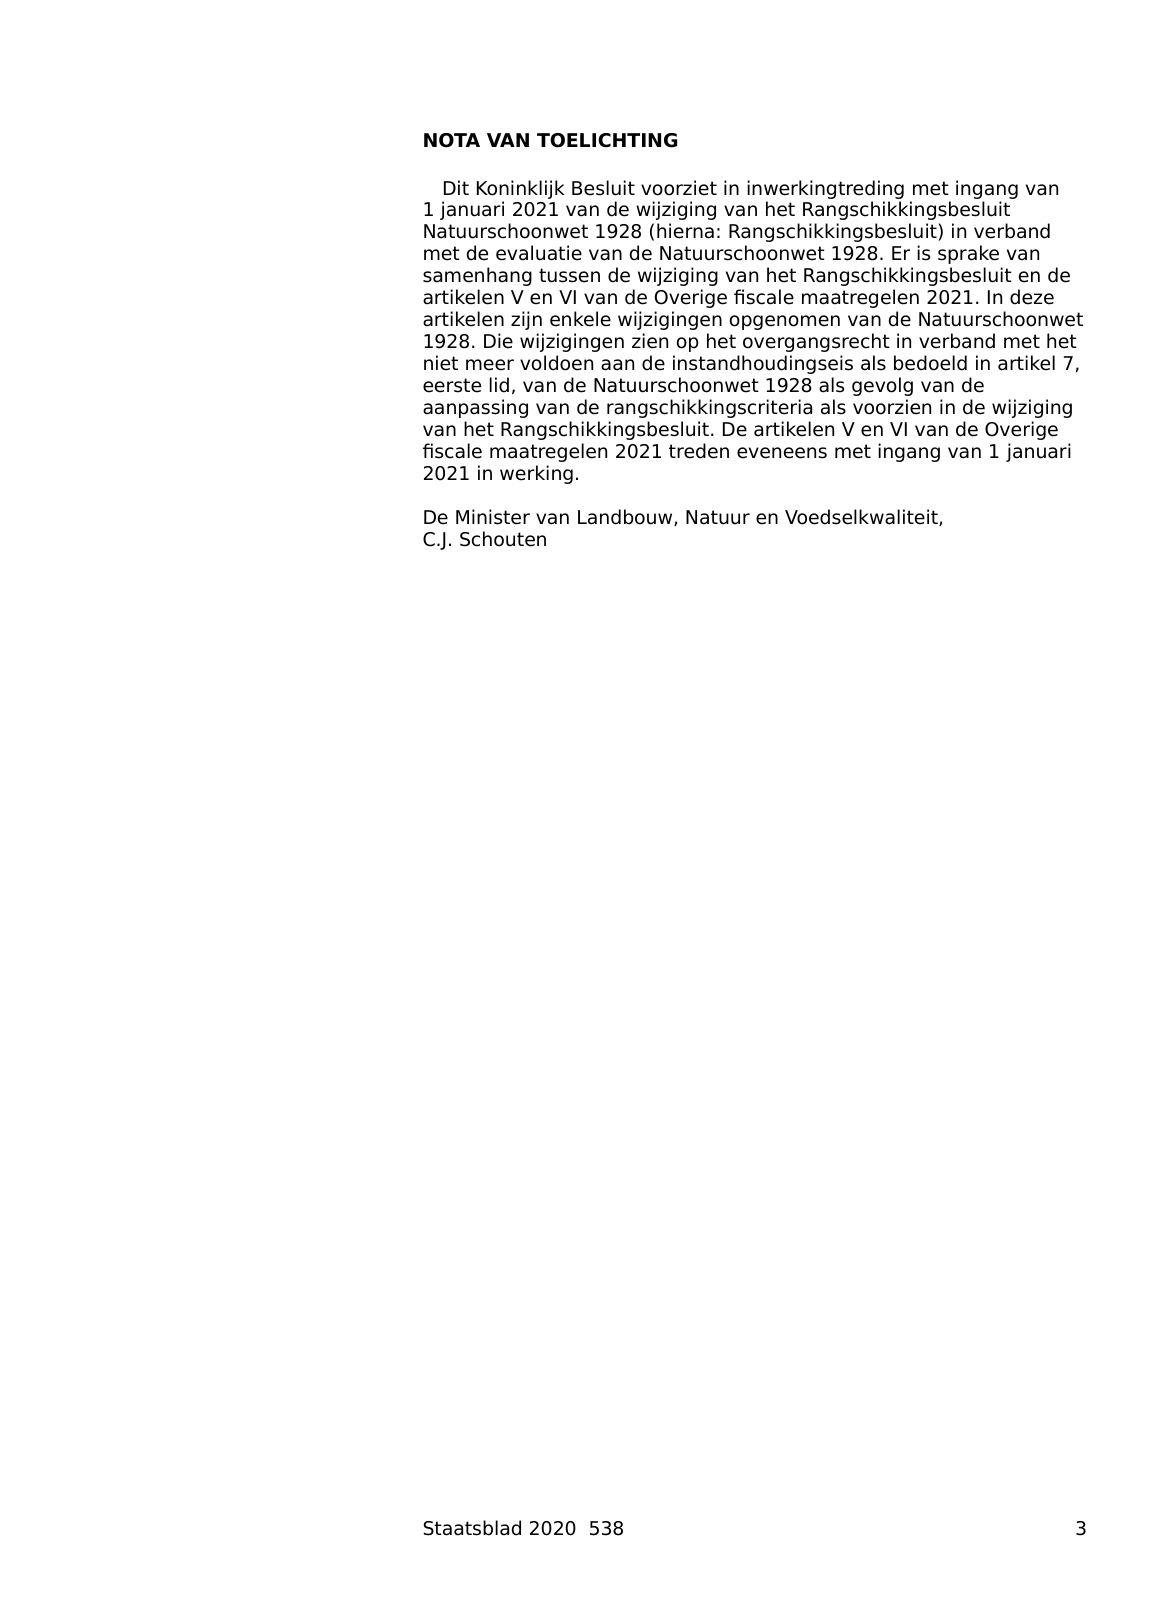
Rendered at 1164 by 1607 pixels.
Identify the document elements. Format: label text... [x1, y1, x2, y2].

subtitle NOTA VAN TOELICHTING [422, 130, 1087, 152]
text De Minister van Landbouw, Natuur en Voedselkwaliteit, C.J. Schouten [422, 507, 1087, 551]
text Dit Koninklijk Besluit voorziet in inwerkingtreding met ingang van 1 januari 2021 van de wijziging van het Rangschikkingsbesluit Natuurschoonwet 1928 (hierna: Rangschikkingsbesluit) in verband met de evaluatie van de Natuurschoonwet 1928. Er is sprake van samenhang tussen de wijziging van het Rangschikkingsbesluit en de artikelen V en VI van de Overige fiscale maatregelen 2021. In deze artikelen zijn enkele wijzigingen opgenomen van de Natuurschoonwet 1928. Die wijzigingen zien op het overgangsrecht in verband met het niet meer voldoen aan de instandhoudingseis als bedoeld in artikel 7, eerste lid, van de Natuurschoonwet 1928 als gevolg van de aanpassing van de rangschikkingscriteria als voorzien in de wijziging van het Rangschikkingsbesluit. De artikelen V en VI van de Overige fiscale maatregelen 2021 treden eveneens met ingang van 1 januari 2021 in werking. [422, 177, 1087, 485]
